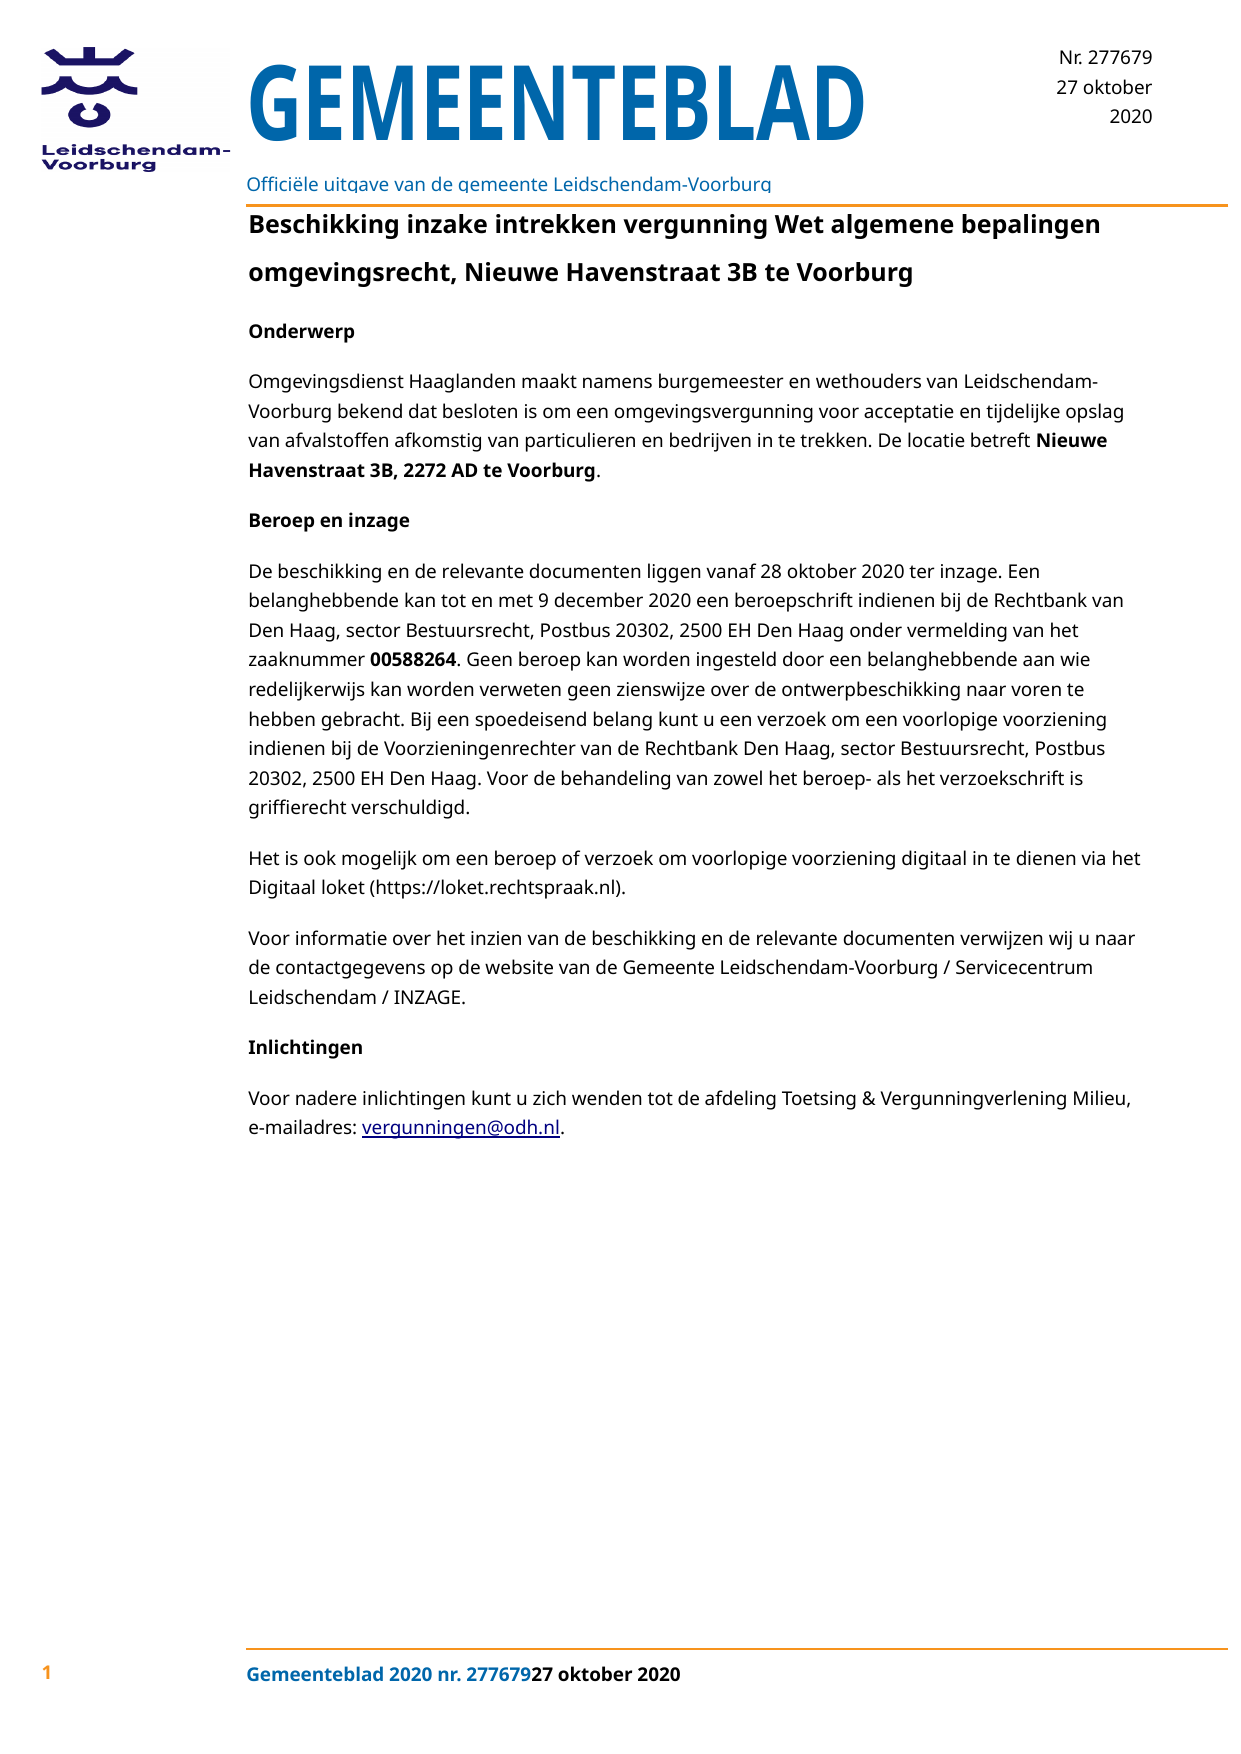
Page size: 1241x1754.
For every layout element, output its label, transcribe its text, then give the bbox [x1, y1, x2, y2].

text Onderwerp [248, 318, 1152, 344]
text Beschikking inzake intrekken vergunning Wet algemene bepalingen omgevingsrecht, Nieuwe Havenstraat 3B te Voorburg [248, 207, 1152, 288]
text De beschikking en de relevante documenten liggen vanaf 28 oktober 2020 ter inzage. Een belanghebbende kan tot en met 9 december 2020 een beroepschrift indienen bij de Rechtbank van Den Haag, sector Bestuursrecht, Postbus 20302, 2500 EH Den Haag onder vermelding van het zaaknummer 00588264. Geen beroep kan worden ingesteld door een belanghebbende aan wie redelijkerwijs kan worden verweten geen zienswijze over de ontwerpbeschikking naar voren te hebben gebracht. Bij een spoedeisend belang kunt u een verzoek om een voorlopige voorziening indienen bij de Voorzieningenrechter van de Rechtbank Den Haag, sector Bestuursrecht, Postbus 20302, 2500 EH Den Haag. Voor de behandeling van zowel het beroep- als het verzoekschrift is griffierecht verschuldigd. [248, 558, 1152, 820]
text Omgevingsdienst Haaglanden maakt namens burgemeester en wethouders van Leidschendam-Voorburg bekend dat besloten is om een omgevingsvergunning voor acceptatie en tijdelijke opslag van afvalstoffen afkomstig van particulieren en bedrijven in te trekken. De locatie betreft Nieuwe Havenstraat 3B, 2272 AD te Voorburg. [248, 368, 1152, 483]
picture [41, 47, 231, 172]
text Voor informatie over het inzien van de beschikking en de relevante documenten verwijzen wij u naar de contactgegevens op de website van de Gemeente Leidschendam-Voorburg / Servicecentrum Leidschendam / INZAGE. [248, 925, 1152, 1010]
text Het is ook mogelijk om een beroep of verzoek om voorlopige voorziening digitaal in te dienen via het Digitaal loket (https://loket.rechtspraak.nl). [248, 845, 1152, 900]
text Beroep en inzage [248, 507, 1152, 533]
text Voor nadere inlichtingen kunt u zich wenden tot de afdeling Toetsing & Vergunningverlening Milieu, e-mailadres: vergunningen@odh.nl. [248, 1085, 1152, 1140]
text Inlichtingen [248, 1034, 1152, 1060]
